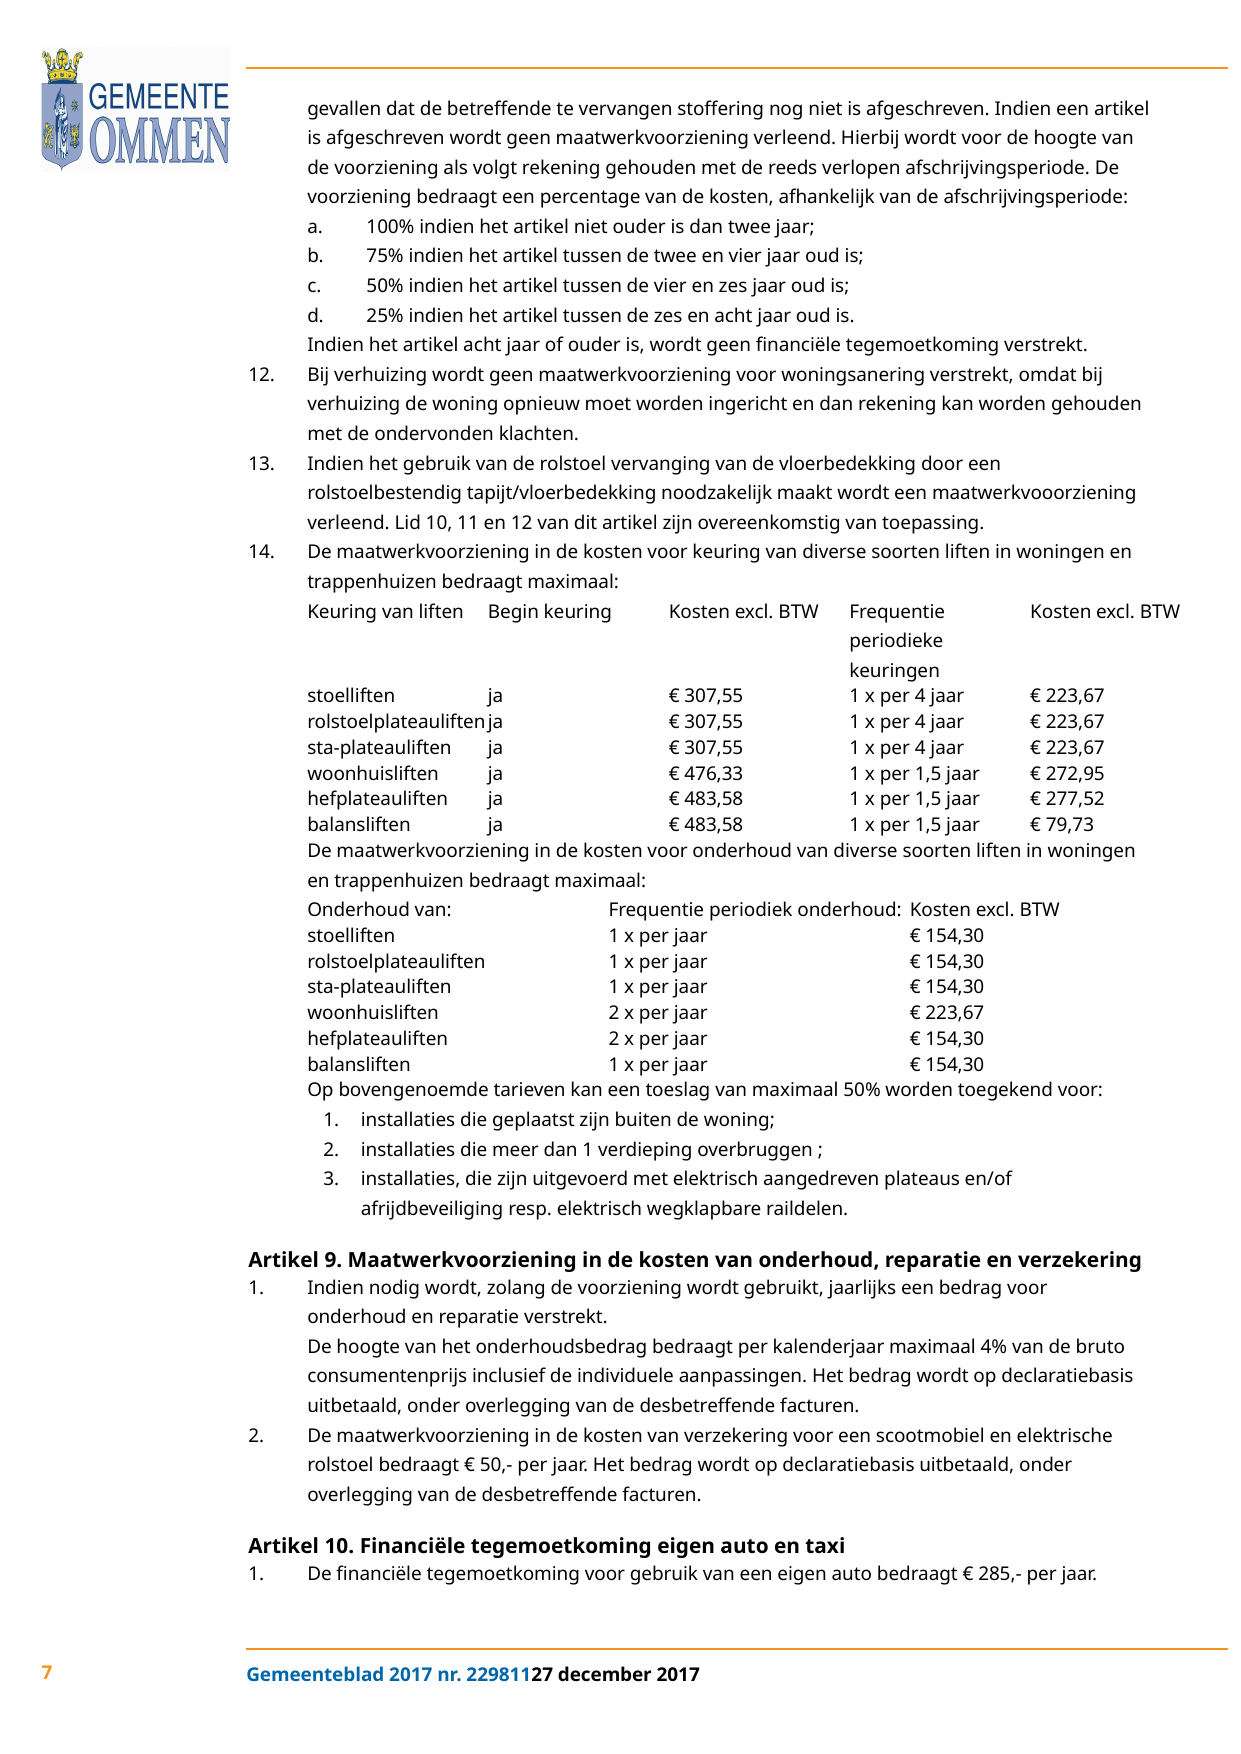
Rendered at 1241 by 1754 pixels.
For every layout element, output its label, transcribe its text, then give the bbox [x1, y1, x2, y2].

table_header Frequentie periodieke keuringen [849, 598, 1030, 683]
table_cell € 223,67 [1030, 709, 1211, 734]
table_cell € 307,55 [669, 709, 849, 734]
table_cell woonhuisliften [307, 999, 608, 1025]
table_cell € 483,58 [669, 786, 849, 811]
list Bij verhuizing wordt geen maatwerkvoorziening voor woningsanering verstrekt, omdat bij verhuizing de woning opnieuw moet worden ingericht en dan rekening kan worden gehouden met de ondervonden klachten. [248, 361, 1152, 446]
table_cell € 483,58 [669, 811, 849, 837]
table_header Onderhoud van: [307, 896, 608, 922]
table_header Begin keuring [488, 598, 668, 683]
table_header Kosten excl. BTW [1030, 598, 1211, 683]
table_cell 1 x per 4 jaar [849, 683, 1030, 708]
table_cell € 154,30 [910, 948, 1211, 974]
table_cell sta-plateauliften [307, 974, 608, 999]
list De maatwerkvoorziening in de kosten van verzekering voor een scootmobiel en elektrische rolstoel bedraagt € 50,- per jaar. Het bedrag wordt op declaratiebasis uitbetaald, onder overlegging van de desbetreffende facturen. [248, 1422, 1152, 1507]
table_cell € 154,30 [910, 1051, 1211, 1077]
list installaties, die zijn uitgevoerd met elektrisch aangedreven plateaus en/of afrijdbeveiliging resp. elektrisch wegklapbare raildelen. [323, 1165, 1152, 1221]
table_cell € 223,67 [1030, 734, 1211, 760]
table_cell woonhuisliften [307, 760, 488, 786]
list De financiële tegemoetkoming voor gebruik van een eigen auto bedraagt € 285,- per jaar. [248, 1560, 1152, 1586]
table_cell ja [488, 760, 668, 786]
table_cell € 154,30 [910, 974, 1211, 999]
list Indien het artikel acht jaar of ouder is, wordt geen financiële tegemoetkoming verstrekt. [248, 331, 1152, 357]
table_cell hefplateauliften [307, 786, 488, 811]
table_cell ja [488, 709, 668, 734]
table_cell € 307,55 [669, 683, 849, 708]
table_cell 1 x per 1,5 jaar [849, 760, 1030, 786]
table_cell € 223,67 [910, 999, 1211, 1025]
table_cell € 154,30 [910, 922, 1211, 948]
list De maatwerkvoorziening in de kosten voor onderhoud van diverse soorten liften in woningen en trappenhuizen bedraagt maximaal: [248, 837, 1152, 892]
list 75% indien het artikel tussen de twee en vier jaar oud is; [307, 243, 1152, 268]
table_cell stoelliften [307, 922, 608, 948]
list Indien het gebruik van de rolstoel vervanging van de vloerbedekking door een rolstoelbestendig tapijt/vloerbedekking noodzakelijk maakt wordt een maatwerkvooorziening verleend. Lid 10, 11 en 12 van dit artikel zijn overeenkomstig van toepassing. [248, 450, 1152, 535]
list 50% indien het artikel tussen de vier en zes jaar oud is; [307, 272, 1152, 298]
table_cell € 277,52 [1030, 786, 1211, 811]
table_cell € 476,33 [669, 760, 849, 786]
table_cell 2 x per jaar [608, 1025, 909, 1051]
table_cell € 307,55 [669, 734, 849, 760]
table_cell hefplateauliften [307, 1025, 608, 1051]
table_cell ja [488, 811, 668, 837]
table_cell € 272,95 [1030, 760, 1211, 786]
table_cell sta-plateauliften [307, 734, 488, 760]
table_header Keuring van liften [307, 598, 488, 683]
table_cell 1 x per 1,5 jaar [849, 786, 1030, 811]
table_cell 1 x per jaar [608, 948, 909, 974]
list 100% indien het artikel niet ouder is dan twee jaar; [307, 213, 1152, 239]
list installaties die geplaatst zijn buiten de woning; [323, 1106, 1152, 1132]
list Indien nodig wordt, zolang de voorziening wordt gebruikt, jaarlijks een bedrag voor onderhoud en reparatie verstrekt. [248, 1274, 1152, 1329]
table_cell ja [488, 734, 668, 760]
table_cell ja [488, 683, 668, 708]
table_header Kosten excl. BTW [669, 598, 849, 683]
list 25% indien het artikel tussen de zes en acht jaar oud is. [307, 302, 1152, 328]
table_cell stoelliften [307, 683, 488, 708]
table_cell 1 x per jaar [608, 974, 909, 999]
table_cell € 154,30 [910, 1025, 1211, 1051]
table_cell rolstoelplateauliften [307, 948, 608, 974]
table_cell balansliften [307, 1051, 608, 1077]
table_cell € 79,73 [1030, 811, 1211, 837]
table_cell 1 x per 4 jaar [849, 734, 1030, 760]
table_cell 1 x per jaar [608, 922, 909, 948]
table_cell rolstoelplateauliften [307, 709, 488, 734]
list installaties die meer dan 1 verdieping overbruggen ; [323, 1136, 1152, 1162]
table_cell € 223,67 [1030, 683, 1211, 708]
list De maatwerkvoorziening in de kosten voor keuring van diverse soorten liften in woningen en trappenhuizen bedraagt maximaal: [248, 538, 1152, 594]
table_cell 1 x per 4 jaar [849, 709, 1030, 734]
text Artikel 9. Maatwerkvoorziening in de kosten van onderhoud, reparatie en verzekering [248, 1245, 1152, 1274]
table_cell ja [488, 786, 668, 811]
list Op bovengenoemde tarieven kan een toeslag van maximaal 50% worden toegekend voor: [248, 1077, 1152, 1102]
table_cell 1 x per 1,5 jaar [849, 811, 1030, 837]
table_cell balansliften [307, 811, 488, 837]
table_cell 1 x per jaar [608, 1051, 909, 1077]
table_header Kosten excl. BTW [910, 896, 1211, 922]
table_cell 2 x per jaar [608, 999, 909, 1025]
text Artikel 10. Financiële tegemoetkoming eigen auto en taxi [248, 1531, 1152, 1560]
list gevallen dat de betreffende te vervangen stoffering nog niet is afgeschreven. Indien een artikel is afgeschreven wordt geen maatwerkvoorziening verleend. Hierbij wordt voor de hoogte van de voorziening als volgt rekening gehouden met de reeds verlopen afschrijvingsperiode. De voorziening bedraagt een percentage van de kosten, afhankelijk van de afschrijvingsperiode: [248, 95, 1152, 209]
picture [41, 47, 231, 172]
list De hoogte van het onderhoudsbedrag bedraagt per kalenderjaar maximaal 4% van de bruto consumentenprijs inclusief de individuele aanpassingen. Het bedrag wordt op declaratiebasis uitbetaald, onder overlegging van de desbetreffende facturen. [248, 1333, 1152, 1418]
table_header Frequentie periodiek onderhoud: [608, 896, 909, 922]
